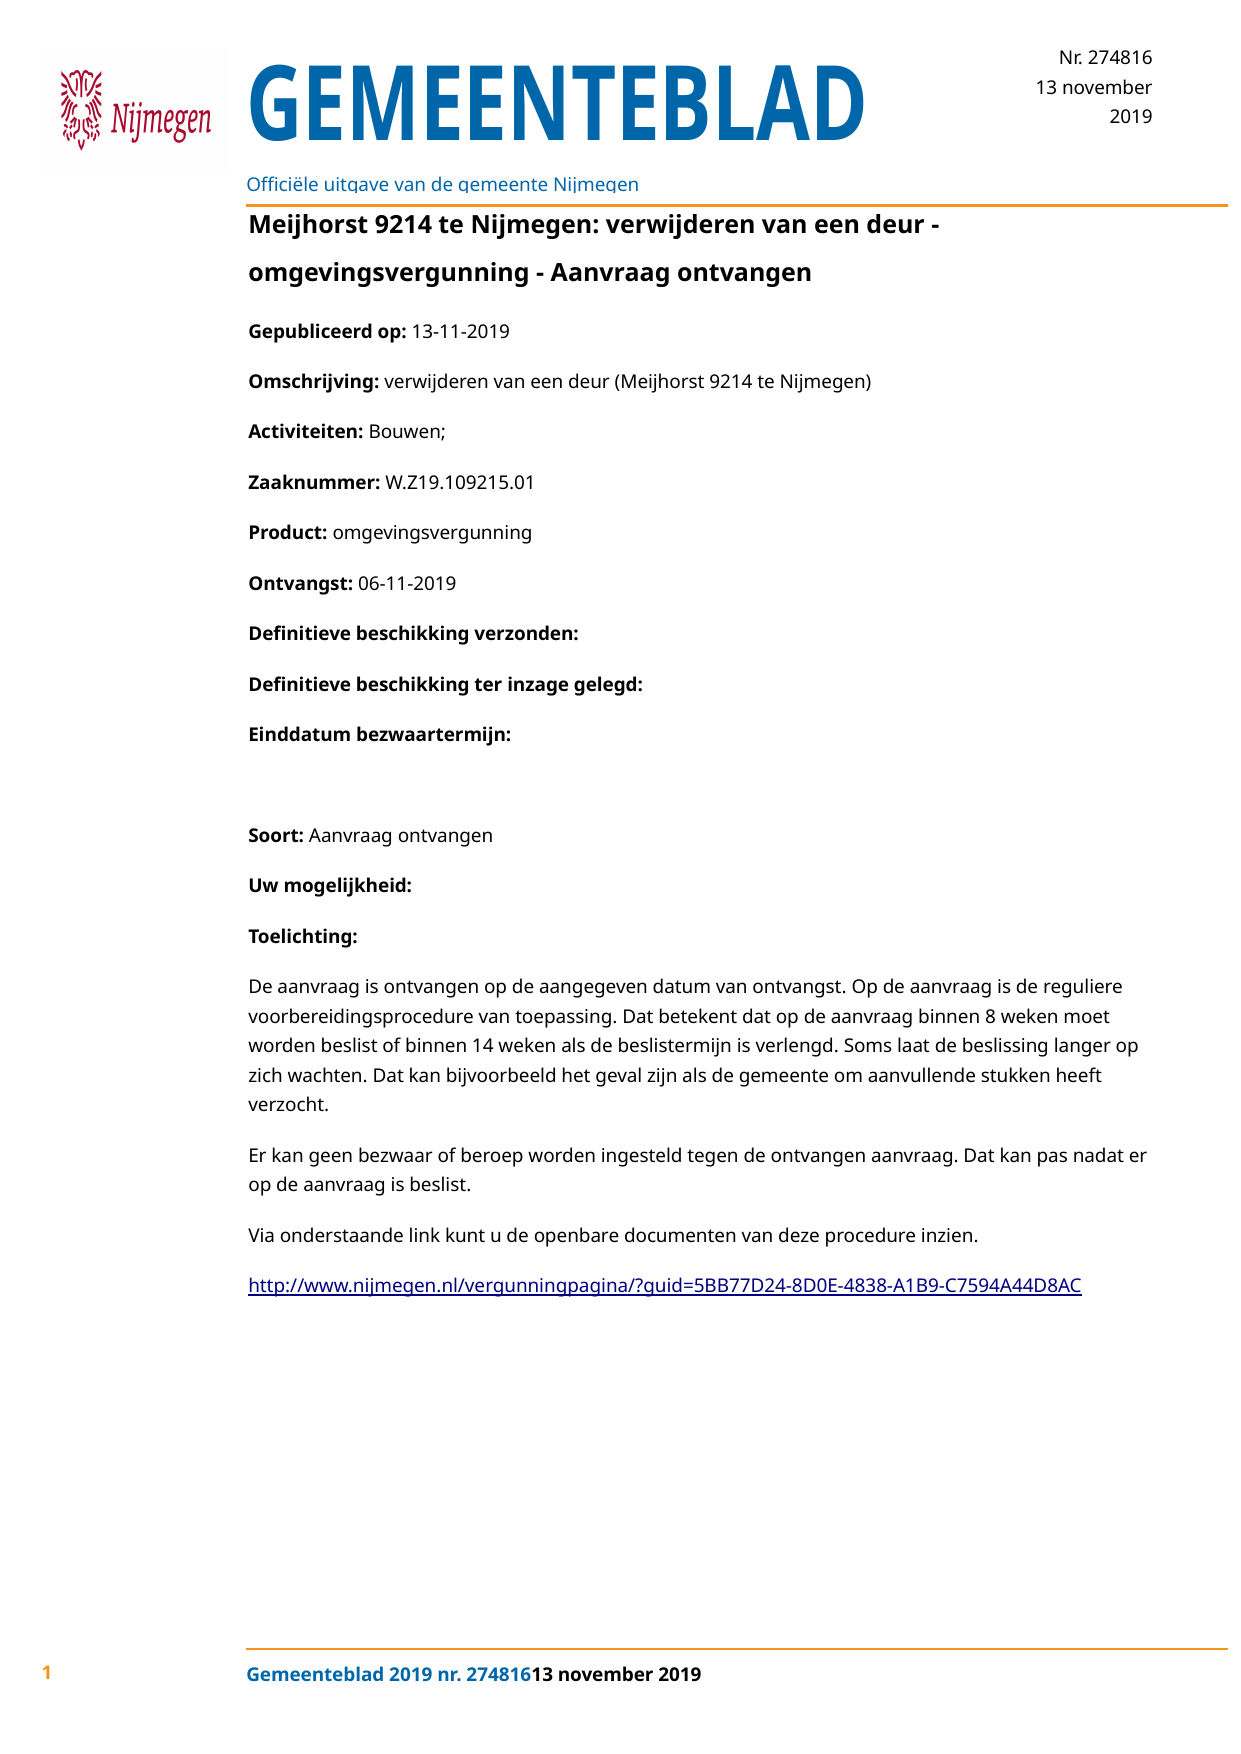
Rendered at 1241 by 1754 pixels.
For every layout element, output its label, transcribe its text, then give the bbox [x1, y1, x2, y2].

text De aanvraag is ontvangen op de aangegeven datum van ontvangst. Op de aanvraag is de reguliere voorbereidingsprocedure van toepassing. Dat betekent dat op de aanvraag binnen 8 weken moet worden beslist of binnen 14 weken als de beslistermijn is verlengd. Soms laat de beslissing langer op zich wachten. Dat kan bijvoorbeeld het geval zijn als de gemeente om aanvullende stukken heeft verzocht. [248, 973, 1152, 1117]
text Zaaknummer: W.Z19.109215.01 [248, 469, 1152, 495]
text Definitieve beschikking verzonden: [248, 620, 1152, 646]
text Activiteiten: Bouwen; [248, 419, 1152, 444]
text Product: omgevingsvergunning [248, 519, 1152, 545]
text Via onderstaande link kunt u de openbare documenten van deze procedure inzien. [248, 1222, 1152, 1248]
text Omschrijving: verwijderen van een deur (Meijhorst 9214 te Nijmegen) [248, 368, 1152, 394]
picture [41, 47, 231, 172]
text http://www.nijmegen.nl/vergunningpagina/?guid=5BB77D24-8D0E-4838-A1B9-C7594A44D8AC [248, 1272, 1152, 1298]
text Ontvangst: 06-11-2019 [248, 570, 1152, 596]
text Er kan geen bezwaar of beroep worden ingesteld tegen de ontvangen aanvraag. Dat kan pas nadat er op de aanvraag is beslist. [248, 1142, 1152, 1197]
text Toelichting: [248, 923, 1152, 949]
text Soort: Aanvraag ontvangen [248, 822, 1152, 848]
text Meijhorst 9214 te Nijmegen: verwijderen van een deur - omgevingsvergunning - Aanvraag ontvangen [248, 207, 1152, 288]
text Uw mogelijkheid: [248, 872, 1152, 898]
text Gepubliceerd op: 13-11-2019 [248, 318, 1152, 344]
text Definitieve beschikking ter inzage gelegd: [248, 671, 1152, 697]
text Einddatum bezwaartermijn: [248, 721, 1152, 747]
